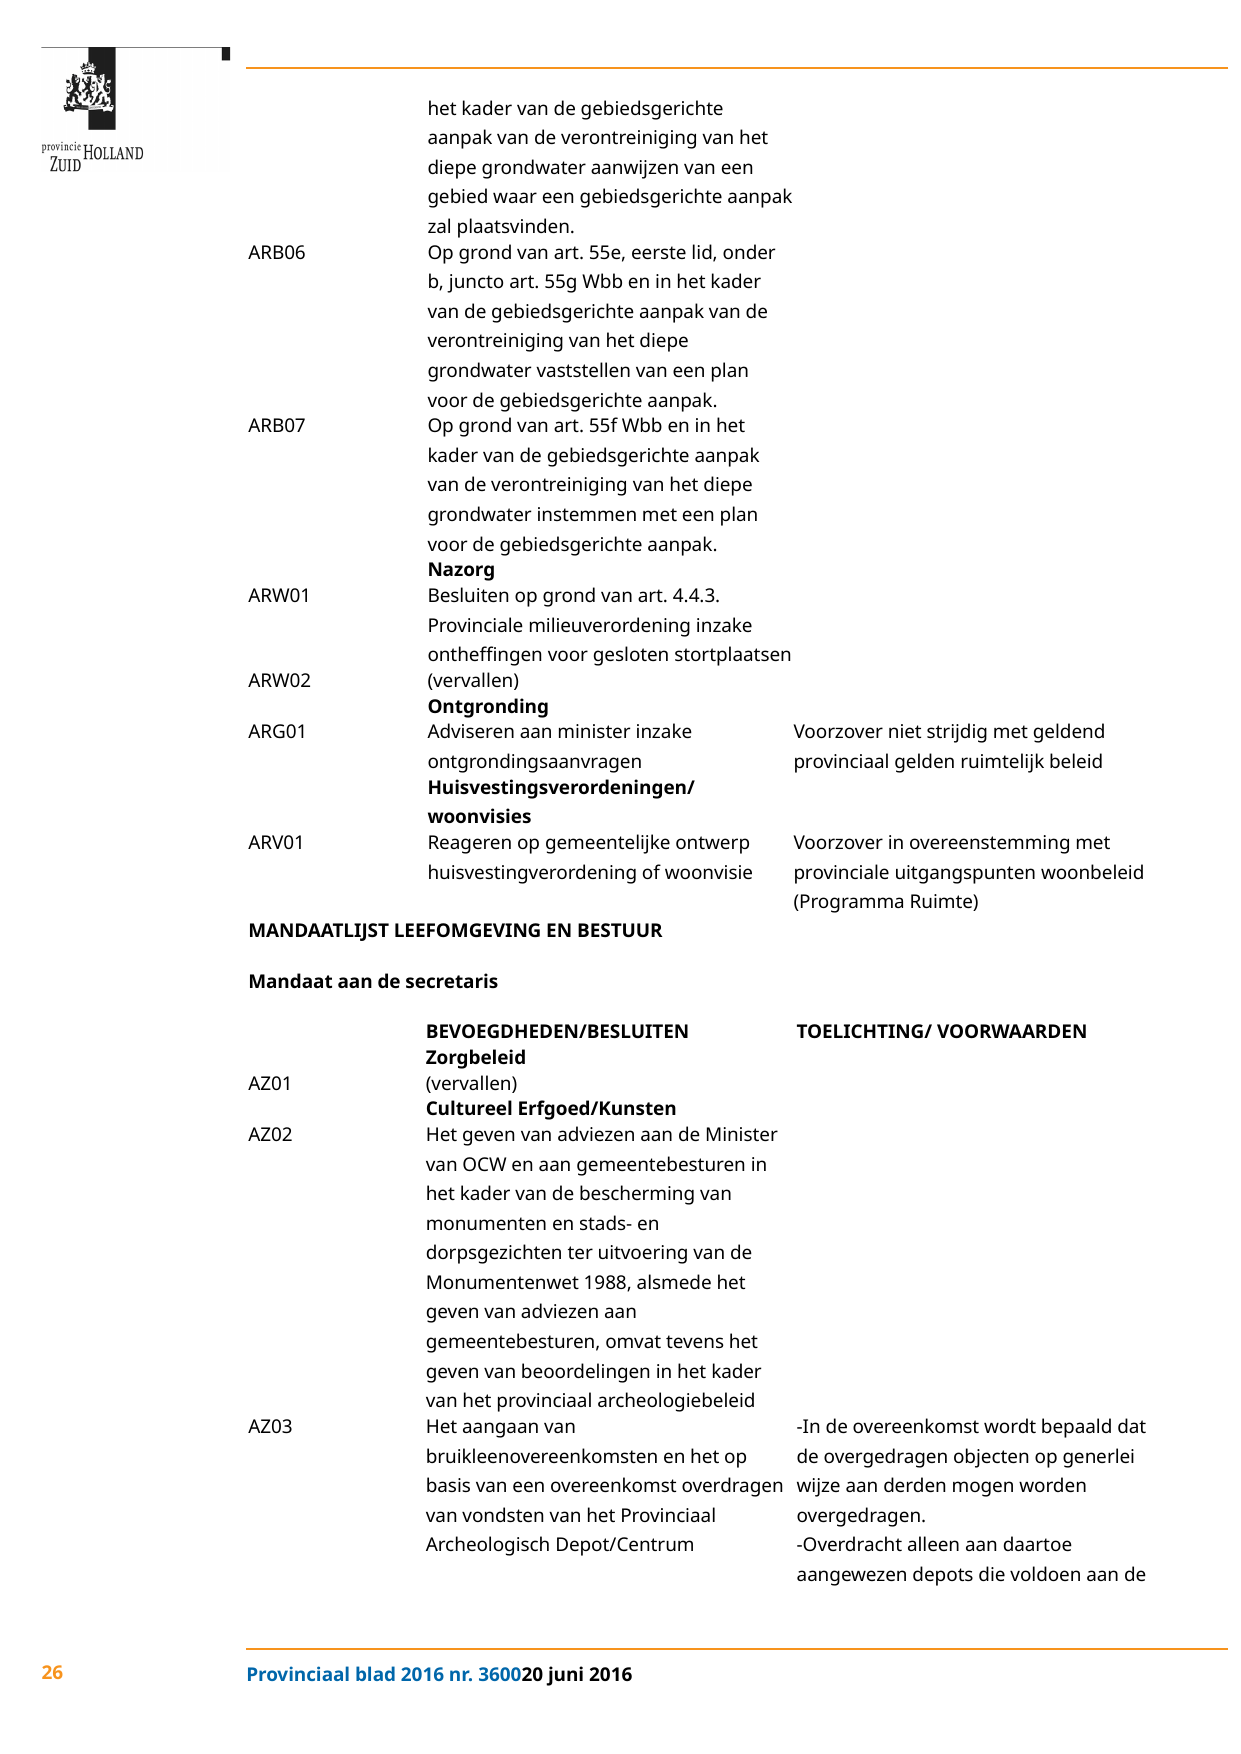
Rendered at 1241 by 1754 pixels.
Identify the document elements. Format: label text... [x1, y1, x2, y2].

table_cell [793, 557, 1152, 582]
table_cell [793, 239, 1152, 412]
table_cell Zorgbeleid [426, 1044, 796, 1070]
table_cell ARW01 [248, 582, 427, 667]
table_cell -In de overeenkomst wordt bepaald dat de overgedragen objecten op generlei wijze aan derden mogen worden overgedragen. -Overdracht alleen aan daartoe aangewezen depots die voldoen aan de [796, 1413, 1152, 1587]
table_cell [248, 95, 427, 239]
table_cell ARG01 [248, 719, 427, 774]
table_header [248, 1018, 426, 1044]
table_cell Op grond van art. 55f Wbb en in het kader van de gebiedsgerichte aanpak van de verontreiniging van het diepe grondwater instemmen met een plan voor de gebiedsgerichte aanpak. [427, 413, 793, 557]
table_cell ARB07 [248, 413, 427, 557]
table_cell Het geven van adviezen aan de Minister van OCW en aan gemeentebesturen in het kader van de bescherming van monumenten en stads- en dorpsgezichten ter uitvoering van de Monumentenwet 1988, alsmede het geven van adviezen aan gemeentebesturen, omvat tevens het geven van beoordelingen in het kader van het provinciaal archeologiebeleid [426, 1121, 796, 1413]
table_cell [796, 1044, 1152, 1070]
table_cell [248, 1044, 426, 1070]
table_cell [796, 1096, 1152, 1121]
table_cell Cultureel Erfgoed/Kunsten [426, 1096, 796, 1121]
table_cell [793, 774, 1152, 829]
text MANDAATLIJST LEEFOMGEVING EN BESTUUR [248, 917, 1152, 943]
table_cell Voorzover in overeenstemming met provinciale uitgangspunten woonbeleid (Programma Ruimte) [793, 829, 1152, 914]
table_cell AZ02 [248, 1121, 426, 1413]
table_cell AZ01 [248, 1070, 426, 1096]
table_cell Nazorg [427, 557, 793, 582]
table_cell [796, 1070, 1152, 1096]
table_cell [248, 774, 427, 829]
table_header TOELICHTING/ VOORWAARDEN [796, 1018, 1152, 1044]
table_cell Adviseren aan minister inzake ontgrondingsaanvragen [427, 719, 793, 774]
table_cell [793, 413, 1152, 557]
table_cell [248, 1096, 426, 1121]
table_cell Huisvestingsverordeningen/woonvisies [427, 774, 793, 829]
table_cell Voorzover niet strijdig met geldend provinciaal gelden ruimtelijk beleid [793, 719, 1152, 774]
table_cell [796, 1121, 1152, 1413]
text Mandaat aan de secretaris [248, 968, 1152, 993]
picture [41, 47, 231, 172]
table_cell [248, 557, 427, 582]
table_cell (vervallen) [427, 667, 793, 693]
table_cell Op grond van art. 55e, eerste lid, onder b, juncto art. 55g Wbb en in het kader van de gebiedsgerichte aanpak van de verontreiniging van het diepe grondwater vaststellen van een plan voor de gebiedsgerichte aanpak. [427, 239, 793, 412]
table_cell het kader van de gebiedsgerichte aanpak van de verontreiniging van het diepe grondwater aanwijzen van een gebied waar een gebiedsgerichte aanpak zal plaatsvinden. [427, 95, 793, 239]
table_cell Reageren op gemeentelijke ontwerp huisvestingverordening of woonvisie [427, 829, 793, 914]
table_cell [248, 693, 427, 719]
table_cell [793, 693, 1152, 719]
table_cell (vervallen) [426, 1070, 796, 1096]
table_cell Ontgronding [427, 693, 793, 719]
table_cell [793, 667, 1152, 693]
table_cell [793, 582, 1152, 667]
table_cell ARV01 [248, 829, 427, 914]
table_cell ARB06 [248, 239, 427, 412]
table_cell AZ03 [248, 1413, 426, 1587]
table_cell ARW02 [248, 667, 427, 693]
table_cell [793, 95, 1152, 239]
table_cell Besluiten op grond van art. 4.4.3. Provinciale milieuverordening inzake ontheffingen voor gesloten stortplaatsen [427, 582, 793, 667]
table_cell Het aangaan van bruikleenovereenkomsten en het op basis van een overeenkomst overdragen van vondsten van het Provinciaal Archeologisch Depot/Centrum [426, 1413, 796, 1587]
table_header BEVOEGDHEDEN/BESLUITEN [426, 1018, 796, 1044]
